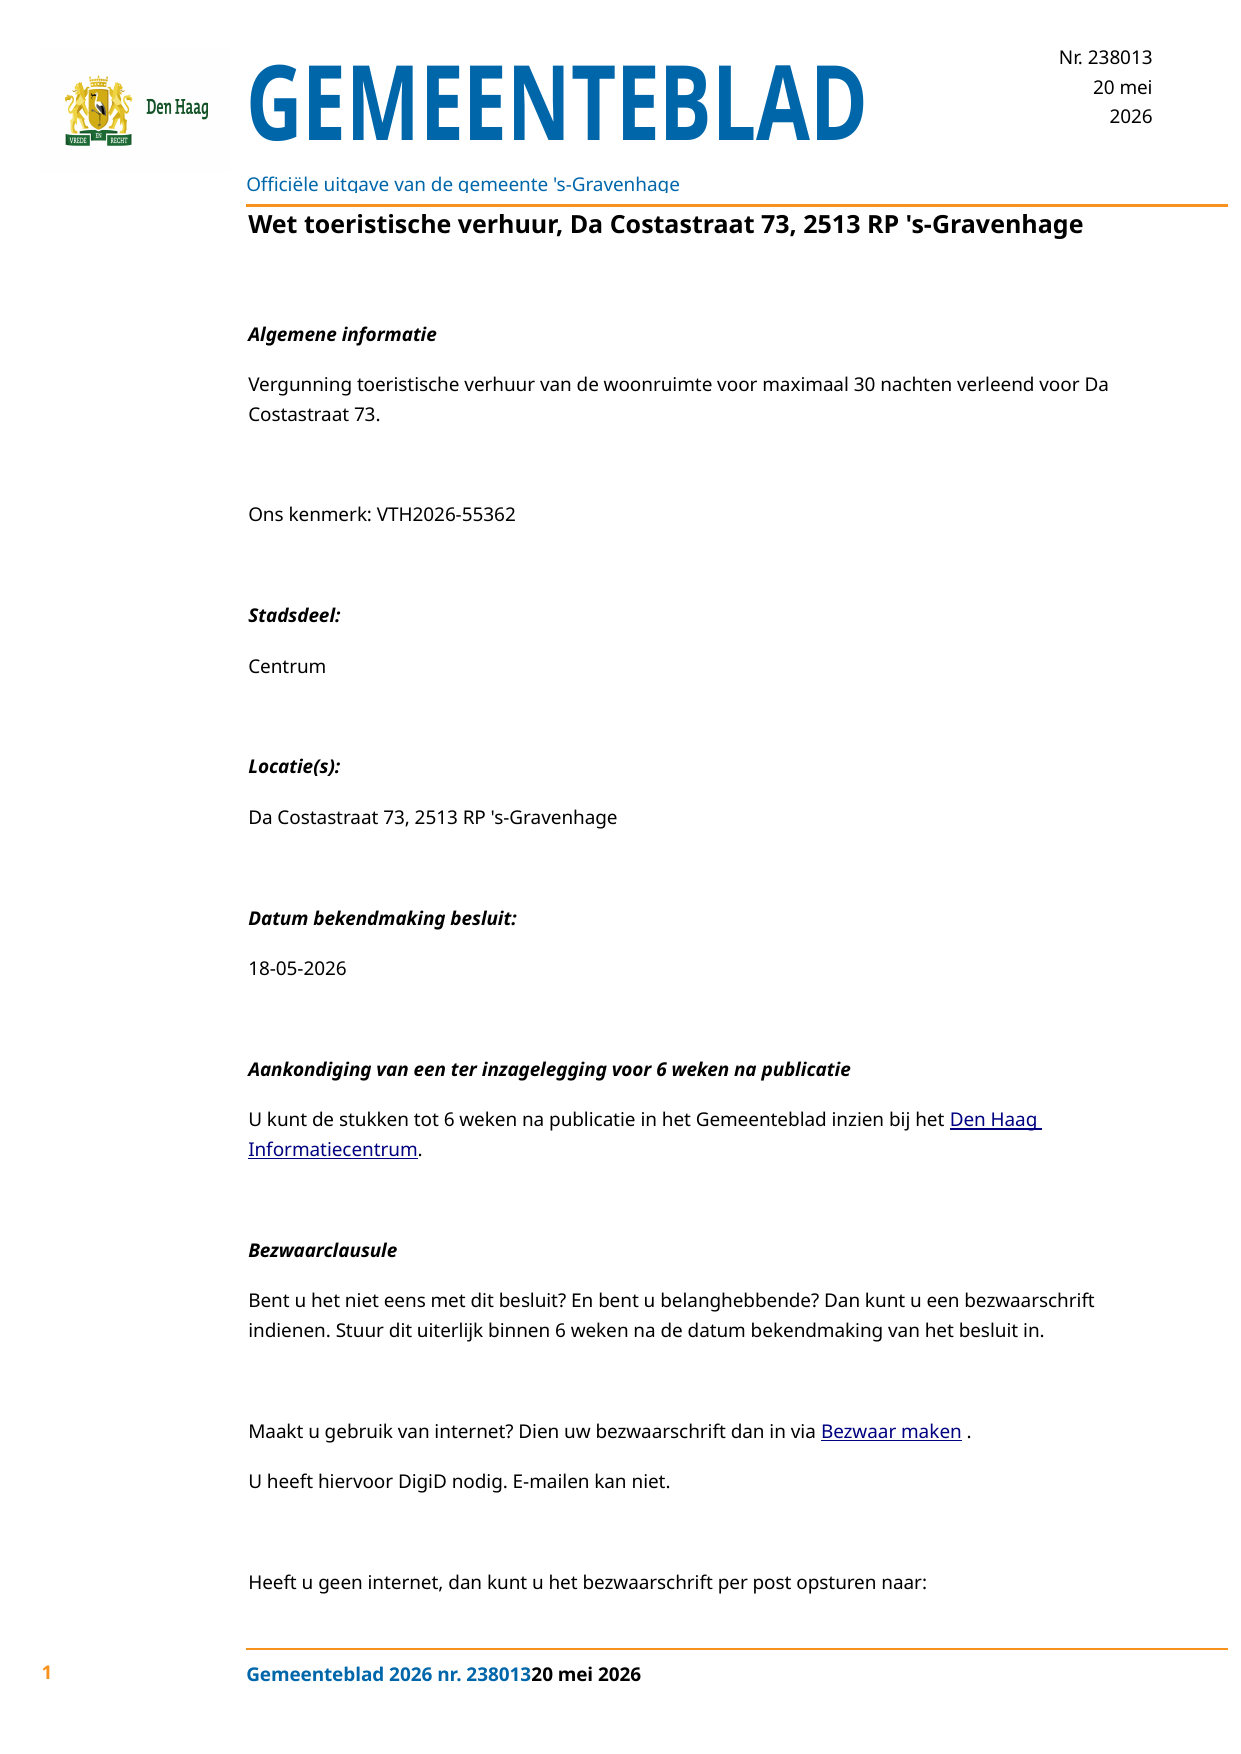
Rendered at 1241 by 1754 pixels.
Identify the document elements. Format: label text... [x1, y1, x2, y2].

text Datum bekendmaking besluit: [248, 905, 1152, 931]
text Vergunning toeristische verhuur van de woonruimte voor maximaal 30 nachten verleend voor Da Costastraat 73. [248, 371, 1152, 426]
text Stadsdeel: [248, 602, 1152, 628]
text U heeft hiervoor DigiD nodig. E-mailen kan niet. [248, 1468, 1152, 1494]
text U kunt de stukken tot 6 weken na publicatie in het Gemeenteblad inzien bij het Den Haag Informatiecentrum. [248, 1107, 1152, 1162]
text 18-05-2026 [248, 955, 1152, 981]
text Locatie(s): [248, 754, 1152, 779]
text Algemene informatie [248, 321, 1152, 346]
text Ons kenmerk: VTH2026-55362 [248, 502, 1152, 527]
text Aankondiging van een ter inzagelegging voor 6 weken na publicatie [248, 1056, 1152, 1082]
picture [41, 47, 231, 172]
text Bent u het niet eens met dit besluit? En bent u belanghebbende? Dan kunt u een bezwaarschrift indienen. Stuur dit uiterlijk binnen 6 weken na de datum bekendmaking van het besluit in. [248, 1287, 1152, 1343]
text Bezwaarclausule [248, 1237, 1152, 1263]
text Wet toeristische verhuur, Da Costastraat 73, 2513 RP 's-Gravenhage [248, 207, 1152, 241]
text Centrum [248, 653, 1152, 678]
text Maakt u gebruik van internet? Dien uw bezwaarschrift dan in via Bezwaar maken . [248, 1418, 1152, 1443]
text Heeft u geen internet, dan kunt u het bezwaarschrift per post opsturen naar: [248, 1569, 1152, 1595]
text Da Costastraat 73, 2513 RP 's-Gravenhage [248, 804, 1152, 830]
